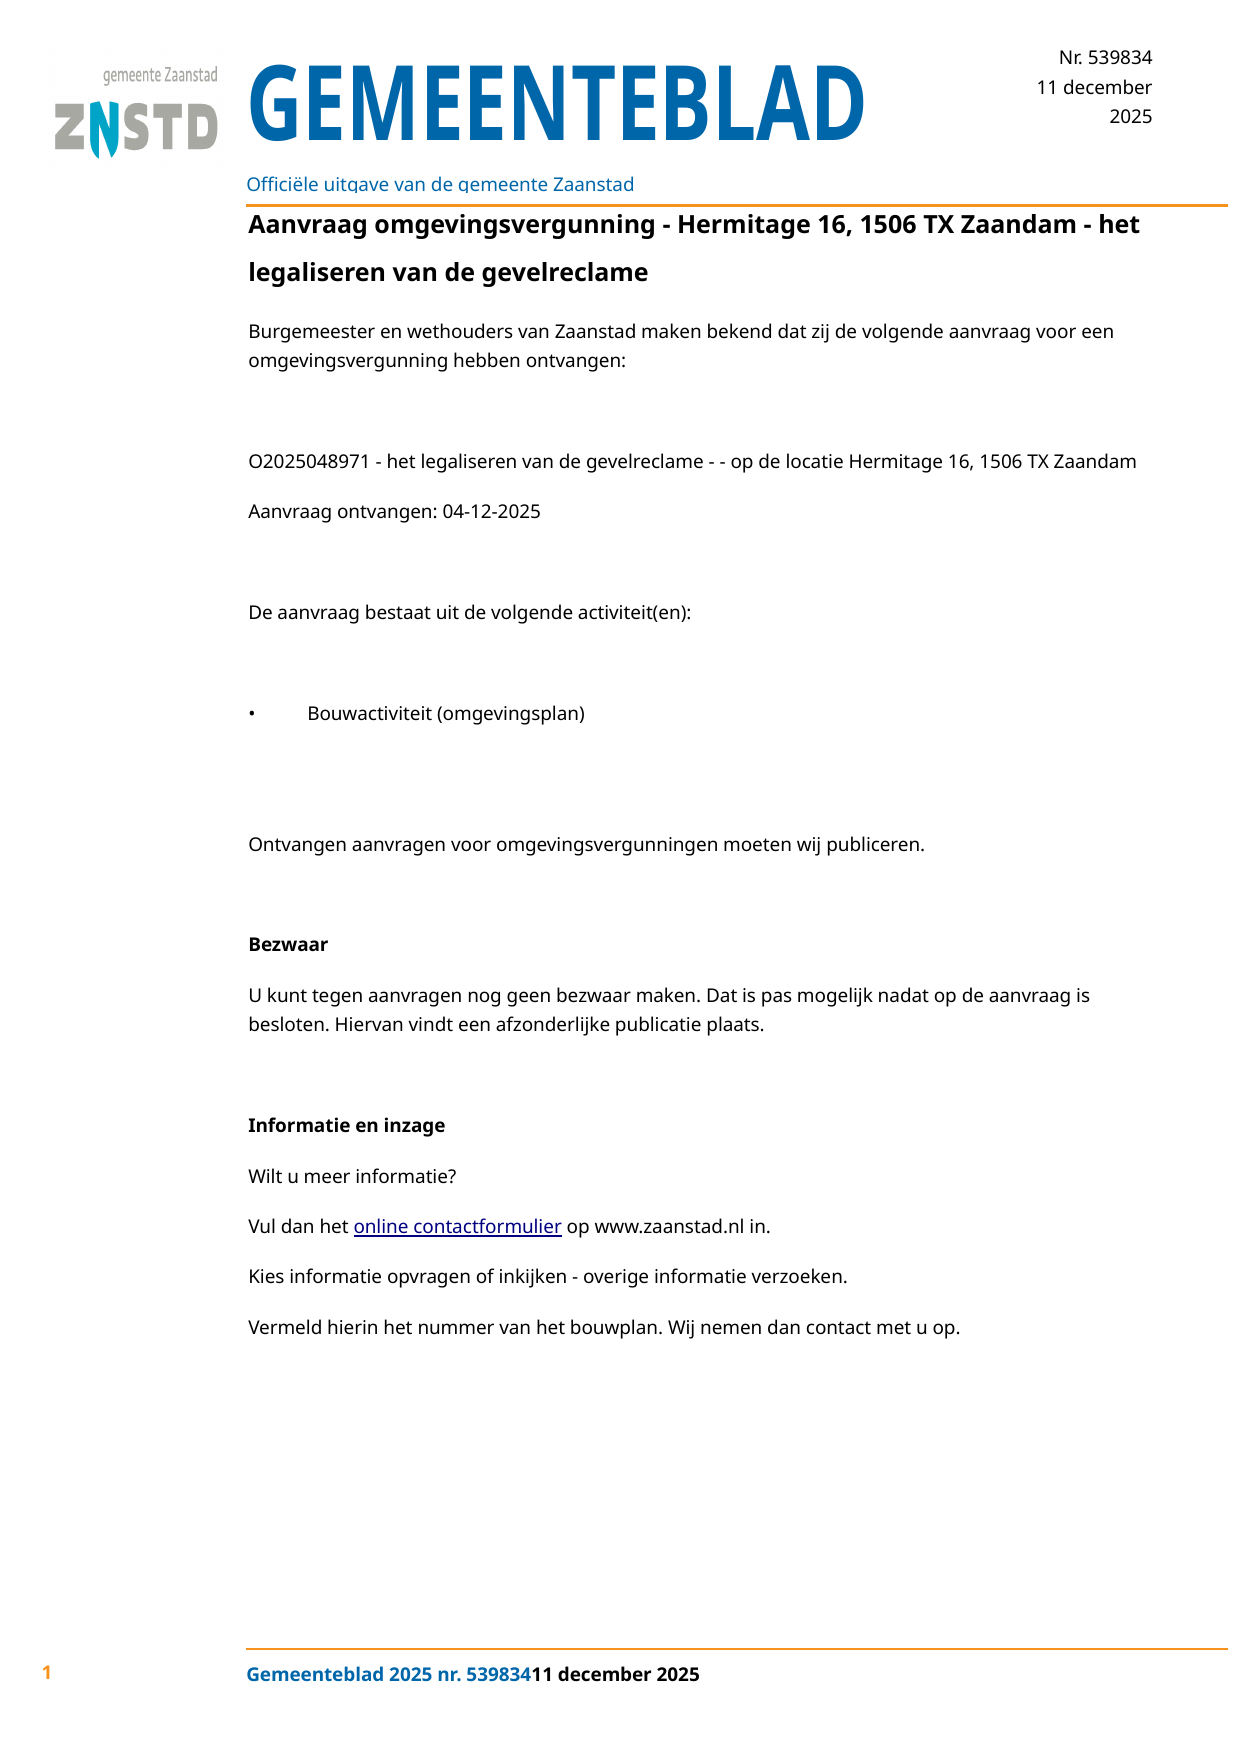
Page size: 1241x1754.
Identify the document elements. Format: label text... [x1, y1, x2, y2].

text Aanvraag omgevingsvergunning - Hermitage 16, 1506 TX Zaandam - het legaliseren van de gevelreclame [248, 207, 1152, 288]
text Vermeld hierin het nummer van het bouwplan. Wij nemen dan contact met u op. [248, 1314, 1152, 1340]
list Bouwactiviteit (omgevingsplan) [248, 700, 1152, 726]
text Vul dan het online contactformulier op www.zaanstad.nl in. [248, 1213, 1152, 1239]
text Burgemeester en wethouders van Zaanstad maken bekend dat zij de volgende aanvraag voor een omgevingsvergunning hebben ontvangen: [248, 318, 1152, 373]
text De aanvraag bestaat uit de volgende activiteit(en): [248, 599, 1152, 625]
text O2025048971 - het legaliseren van de gevelreclame - - op de locatie Hermitage 16, 1506 TX Zaandam [248, 448, 1152, 474]
text Aanvraag ontvangen: 04-12-2025 [248, 499, 1152, 524]
text Wilt u meer informatie? [248, 1163, 1152, 1189]
text Ontvangen aanvragen voor omgevingsvergunningen moeten wij publiceren. [248, 831, 1152, 857]
picture [41, 47, 231, 172]
text Informatie en inzage [248, 1112, 1152, 1138]
text Bezwaar [248, 932, 1152, 957]
text U kunt tegen aanvragen nog geen bezwaar maken. Dat is pas mogelijk nadat op de aanvraag is besloten. Hiervan vindt een afzonderlijke publicatie plaats. [248, 982, 1152, 1037]
text Kies informatie opvragen of inkijken - overige informatie verzoeken. [248, 1264, 1152, 1289]
